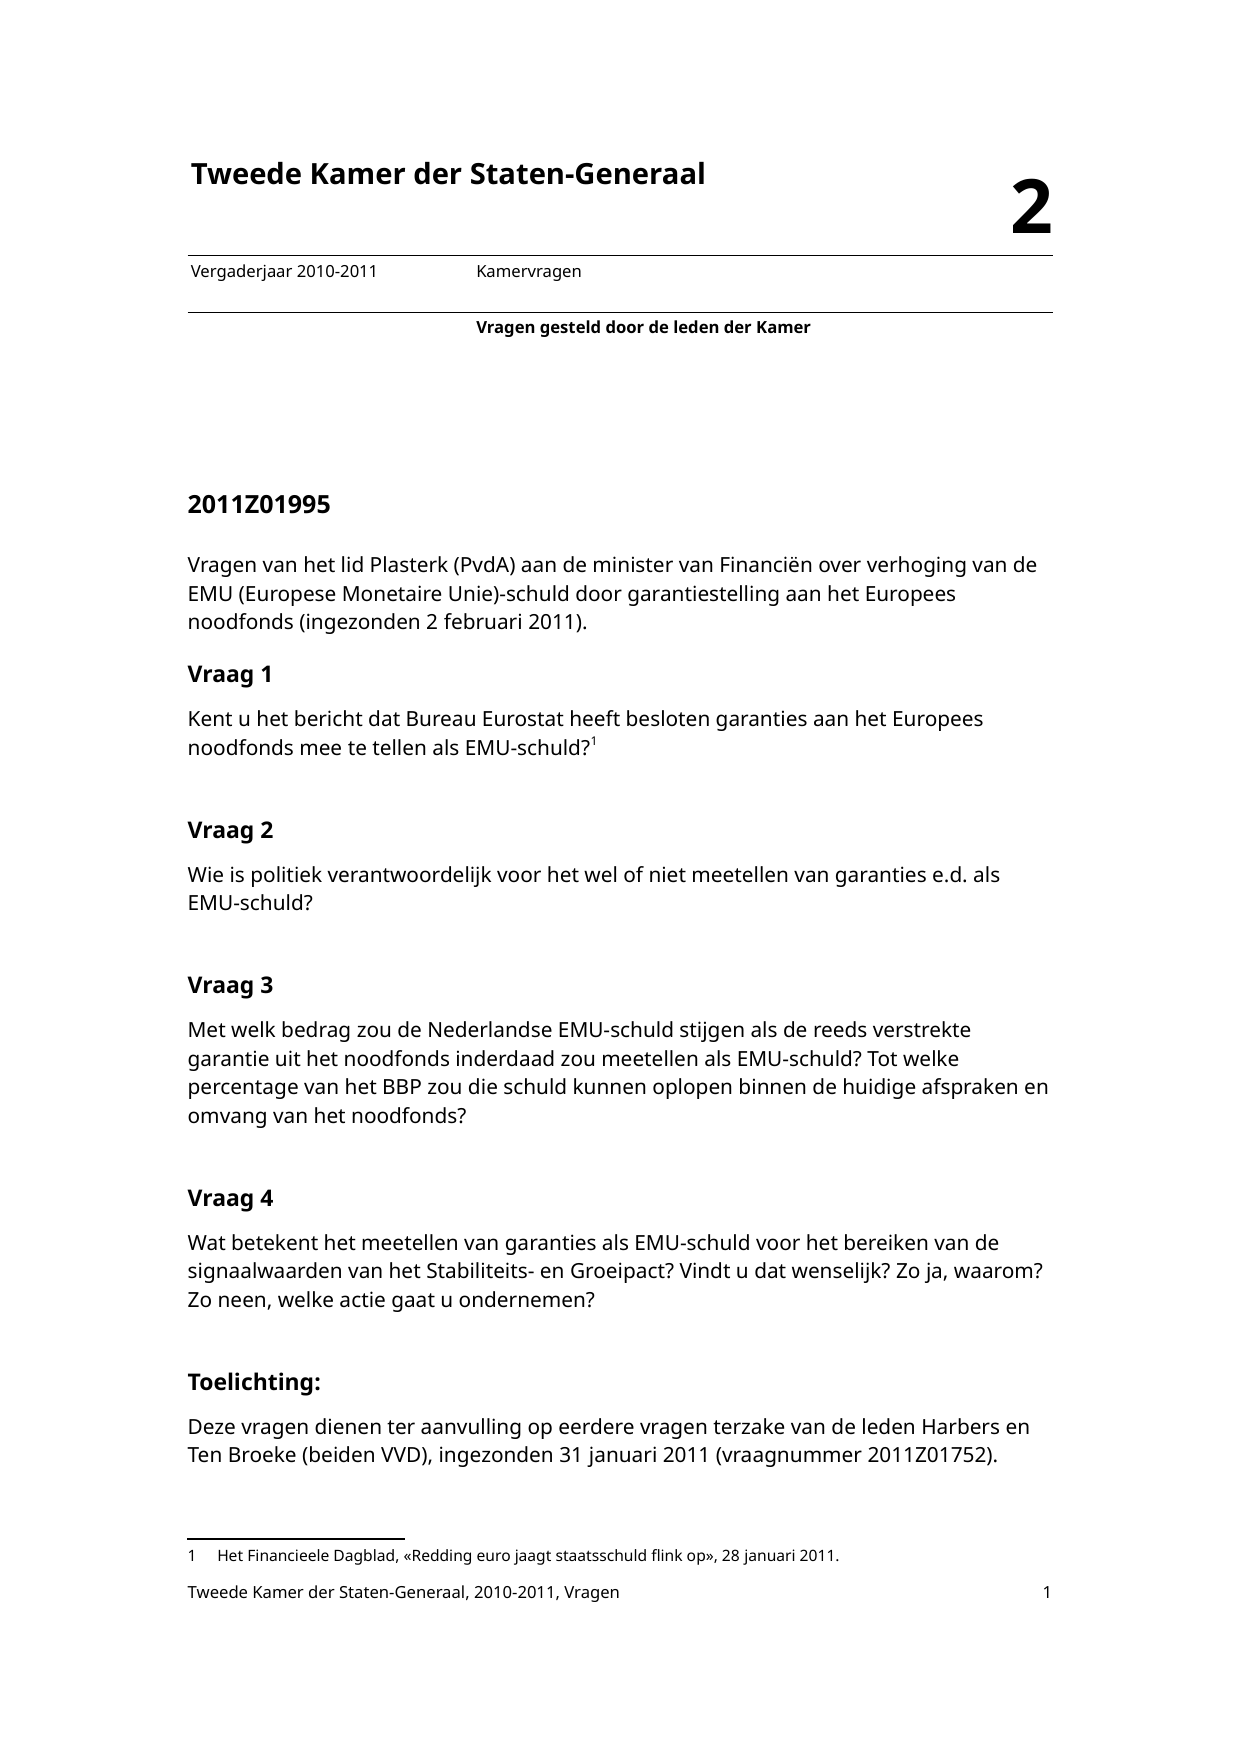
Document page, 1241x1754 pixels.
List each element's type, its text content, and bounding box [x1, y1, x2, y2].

table_header 2 [880, 150, 1053, 255]
text Kent u het bericht dat Bureau Eurostat heeft besloten garanties aan het Europees noodfonds mee te tellen als EMU-schuld? [187, 704, 1053, 761]
subtitle Vraag 3 [187, 969, 1053, 1001]
table_cell Vergaderjaar 2010-2011 [188, 256, 473, 312]
text Wie is politiek verantwoordelijk voor het wel of niet meetellen van garanties e.d. als EMU-schuld? [187, 860, 1053, 917]
subtitle Vraag 1 [187, 658, 1053, 689]
table_cell [188, 313, 473, 339]
table_header Tweede Kamer der Staten-Generaal [188, 150, 879, 255]
text Met welk bedrag zou de Nederlandse EMU-schuld stijgen als de reeds verstrekte garantie uit het noodfonds inderdaad zou meetellen als EMU-schuld? Tot welke percentage van het BBP zou die schuld kunnen oplopen binnen de huidige afspraken en omvang van het noodfonds? [187, 1016, 1053, 1129]
subtitle Vraag 2 [187, 814, 1053, 845]
text Wat betekent het meetellen van garanties als EMU-schuld voor het bereiken van de signaalwaarden van het Stabiliteits- en Groeipact? Vindt u dat wenselijk? Zo ja, waarom? Zo neen, welke actie gaat u ondernemen? [187, 1228, 1053, 1313]
text Vragen van het lid Plasterk (PvdA) aan de minister van Financiën over verhoging van de EMU (Europese Monetaire Unie)-schuld door garantiestelling aan het Europees noodfonds (ingezonden 2 februari 2011). [187, 550, 1053, 636]
table_cell Vragen gesteld door de leden der Kamer [473, 313, 1053, 339]
subtitle Vraag 4 [187, 1182, 1053, 1213]
text 2011Z01995 [187, 487, 1053, 521]
text Deze vragen dienen ter aanvulling op eerdere vragen terzake van de leden Harbers en Ten Broeke (beiden VVD), ingezonden 31 januari 2011 (vraagnummer 2011Z01752). [187, 1412, 1053, 1469]
text Het Financieele Dagblad, «Redding euro jaagt staatsschuld flink op», 28 januari 2011. [187, 1538, 1053, 1566]
table_cell Kamervragen [473, 256, 1053, 312]
subtitle Toelichting: [187, 1366, 1053, 1397]
